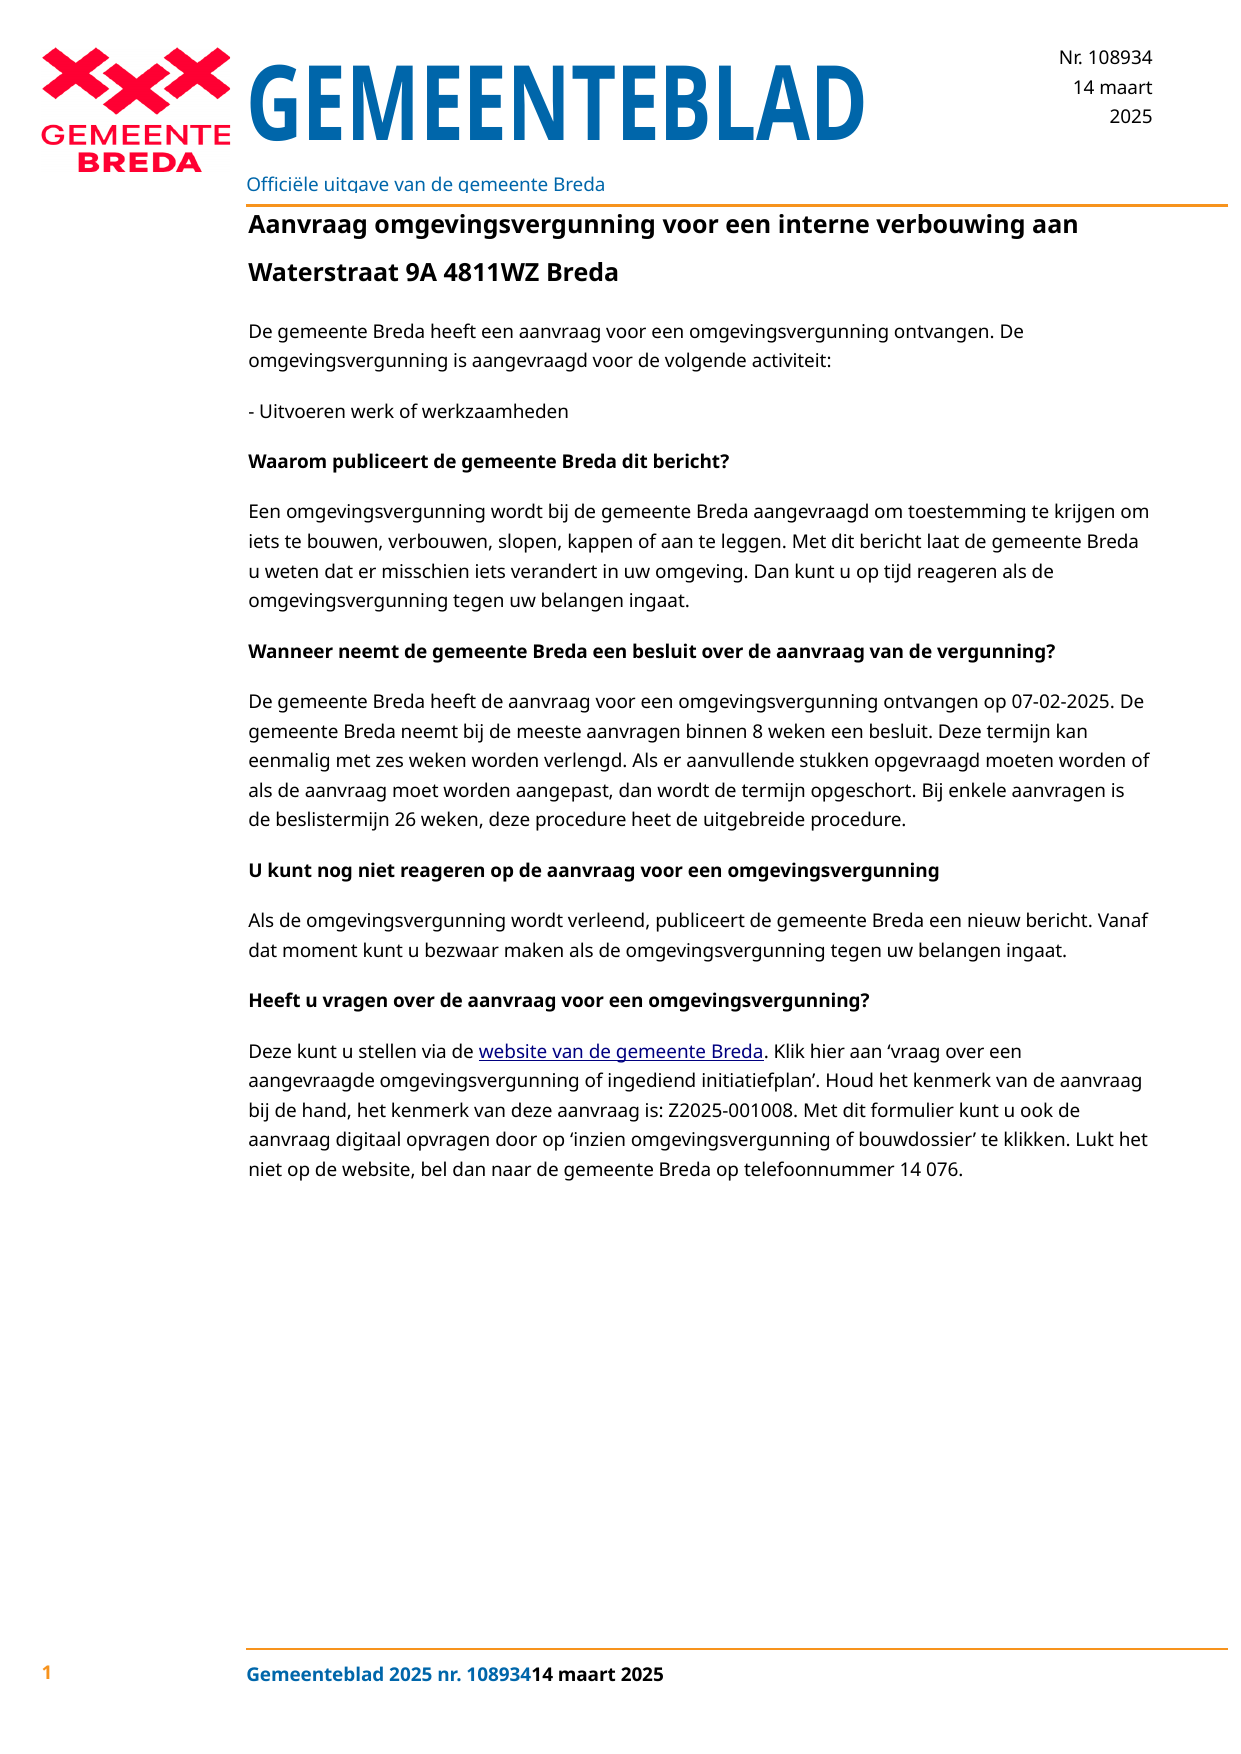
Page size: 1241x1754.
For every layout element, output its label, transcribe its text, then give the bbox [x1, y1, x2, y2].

picture [41, 47, 231, 172]
text Waarom publiceert de gemeente Breda dit bericht? [248, 448, 1152, 474]
text De gemeente Breda heeft een aanvraag voor een omgevingsvergunning ontvangen. De omgevingsvergunning is aangevraagd voor de volgende activiteit: [248, 318, 1152, 373]
text Wanneer neemt de gemeente Breda een besluit over de aanvraag van de vergunning? [248, 638, 1152, 664]
text Een omgevingsvergunning wordt bij de gemeente Breda aangevraagd om toestemming te krijgen om iets te bouwen, verbouwen, slopen, kappen of aan te leggen. Met dit bericht laat de gemeente Breda u weten dat er misschien iets verandert in uw omgeving. Dan kunt u op tijd reageren als de omgevingsvergunning tegen uw belangen ingaat. [248, 499, 1152, 613]
text U kunt nog niet reageren op de aanvraag voor een omgevingsvergunning [248, 857, 1152, 883]
text Heeft u vragen over de aanvraag voor een omgevingsvergunning? [248, 987, 1152, 1013]
text - Uitvoeren werk of werkzaamheden [248, 398, 1152, 424]
text Deze kunt u stellen via de website van de gemeente Breda. Klik hier aan ‘vraag over een aangevraagde omgevingsvergunning of ingediend initiatiefplan’. Houd het kenmerk van de aanvraag bij de hand, het kenmerk van deze aanvraag is: Z2025-001008. Met dit formulier kunt u ook de aanvraag digitaal opvragen door op ‘inzien omgevingsvergunning of bouwdossier’ te klikken. Lukt het niet op de website, bel dan naar de gemeente Breda op telefoonnummer 14 076. [248, 1038, 1152, 1182]
text Aanvraag omgevingsvergunning voor een interne verbouwing aan Waterstraat 9A 4811WZ Breda [248, 207, 1152, 288]
text De gemeente Breda heeft de aanvraag voor een omgevingsvergunning ontvangen op 07-02-2025. De gemeente Breda neemt bij de meeste aanvragen binnen 8 weken een besluit. Deze termijn kan eenmalig met zes weken worden verlengd. Als er aanvullende stukken opgevraagd moeten worden of als de aanvraag moet worden aangepast, dan wordt de termijn opgeschort. Bij enkele aanvragen is de beslistermijn 26 weken, deze procedure heet de uitgebreide procedure. [248, 688, 1152, 832]
text Als de omgevingsvergunning wordt verleend, publiceert de gemeente Breda een nieuw bericht. Vanaf dat moment kunt u bezwaar maken als de omgevingsvergunning tegen uw belangen ingaat. [248, 907, 1152, 963]
